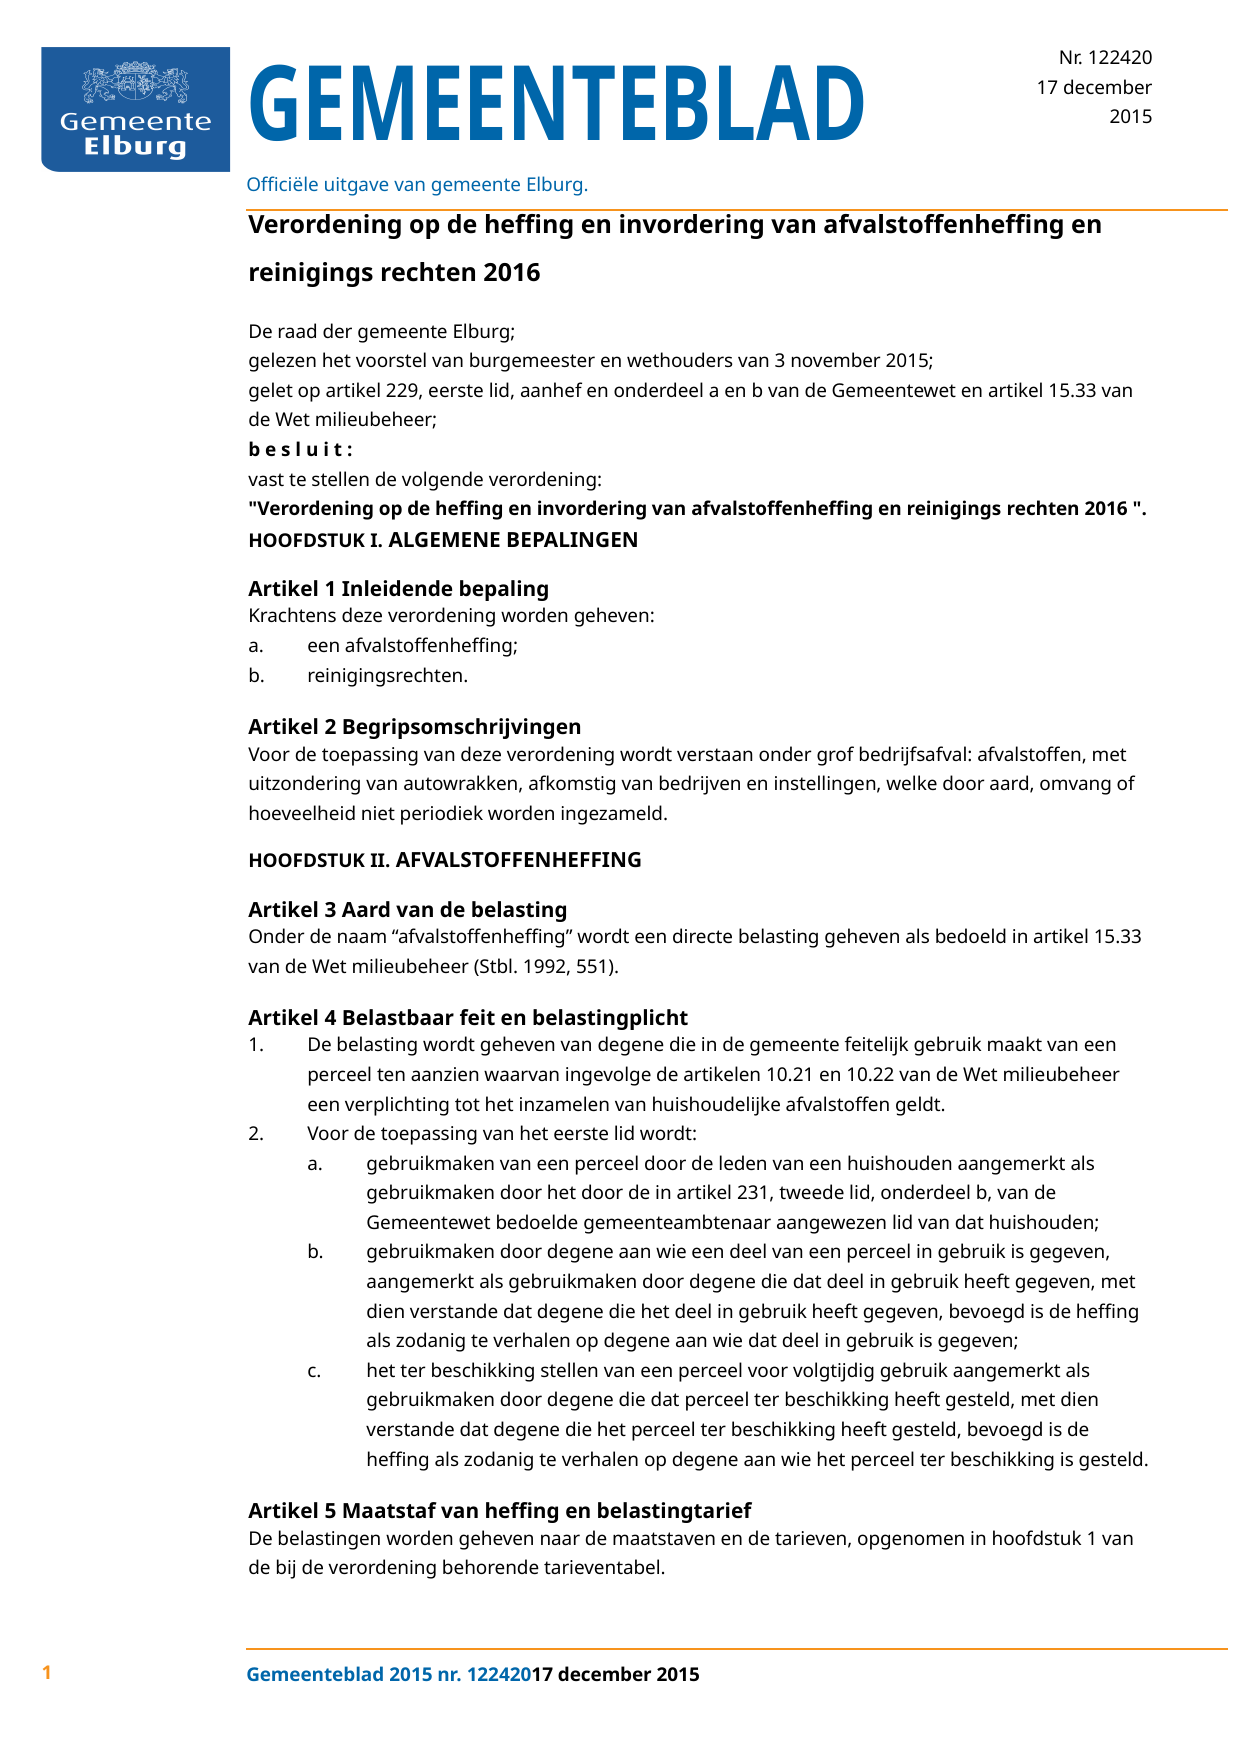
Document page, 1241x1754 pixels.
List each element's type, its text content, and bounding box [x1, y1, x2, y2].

list het ter beschikking stellen van een perceel voor volgtijdig gebruik aangemerkt als gebruikmaken door degene die dat perceel ter beschikking heeft gesteld, met dien verstande dat degene die het perceel ter beschikking heeft gesteld, bevoegd is de heffing als zodanig te verhalen op degene aan wie het perceel ter beschikking is gesteld. [307, 1357, 1152, 1472]
list reinigingsrechten. [248, 662, 1152, 688]
text "Verordening op de heffing en invordering van afvalstoffenheffing en reinigings rechten 2016 ". [248, 495, 1152, 521]
text Artikel 1 Inleidende bepaling [248, 574, 1152, 603]
text gelezen het voorstel van burgemeester en wethouders van 3 november 2015; [248, 347, 1152, 373]
text Artikel 5 Maatstaf van heffing en belastingtarief [248, 1496, 1152, 1525]
list een afvalstoffenheffing; [248, 632, 1152, 658]
text Voor de toepassing van deze verordening wordt verstaan onder grof bedrijfsafval: afvalstoffen, met uitzondering van autowrakken, afkomstig van bedrijven en instellingen, welke door aard, omvang of hoeveelheid niet periodiek worden ingezameld. [248, 741, 1152, 826]
text Onder de naam “afvalstoffenheffing” wordt een directe belasting geheven als bedoeld in artikel 15.33 van de Wet milieubeheer (Stbl. 1992, 551). [248, 923, 1152, 978]
text b e s l u i t : [248, 436, 1152, 462]
text Artikel 2 Begripsomschrijvingen [248, 712, 1152, 741]
text Artikel 3 Aard van de belasting [248, 895, 1152, 923]
list Voor de toepassing van het eerste lid wordt: [248, 1120, 1152, 1146]
list De belasting wordt geheven van degene die in de gemeente feitelijk gebruik maakt van een perceel ten aanzien waarvan ingevolge de artikelen 10.21 en 10.22 van de Wet milieubeheer een verplichting tot het inzamelen van huishoudelijke afvalstoffen geldt. [248, 1032, 1152, 1117]
text Artikel 4 Belastbaar feit en belastingplicht [248, 1003, 1152, 1032]
list gebruikmaken van een perceel door de leden van een huishouden aangemerkt als gebruikmaken door het door de in artikel 231, tweede lid, onderdeel b, van de Gemeentewet bedoelde gemeenteambtenaar aangewezen lid van dat huishouden; [307, 1150, 1152, 1235]
text Verordening op de heffing en invordering van afvalstoffenheffing en reinigings rechten 2016 [248, 211, 1152, 288]
text Krachtens deze verordening worden geheven: [248, 603, 1152, 628]
text vast te stellen de volgende verordening: [248, 466, 1152, 492]
text De raad der gemeente Elburg; [248, 318, 1152, 344]
picture [41, 47, 231, 172]
text HOOFDSTUK II. AFVALSTOFFENHEFFING [248, 846, 1152, 874]
text gelet op artikel 229, eerste lid, aanhef en onderdeel a en b van de Gemeentewet en artikel 15.33 van de Wet milieubeheer; [248, 377, 1152, 432]
text De belastingen worden geheven naar de maatstaven en de tarieven, opgenomen in hoofdstuk 1 van de bij de verordening behorende tarieventabel. [248, 1525, 1152, 1580]
list gebruikmaken door degene aan wie een deel van een perceel in gebruik is gegeven, aangemerkt als gebruikmaken door degene die dat deel in gebruik heeft gegeven, met dien verstande dat degene die het deel in gebruik heeft gegeven, bevoegd is de heffing als zodanig te verhalen op degene aan wie dat deel in gebruik is gegeven; [307, 1239, 1152, 1353]
text HOOFDSTUK I. ALGEMENE BEPALINGEN [248, 525, 1152, 553]
